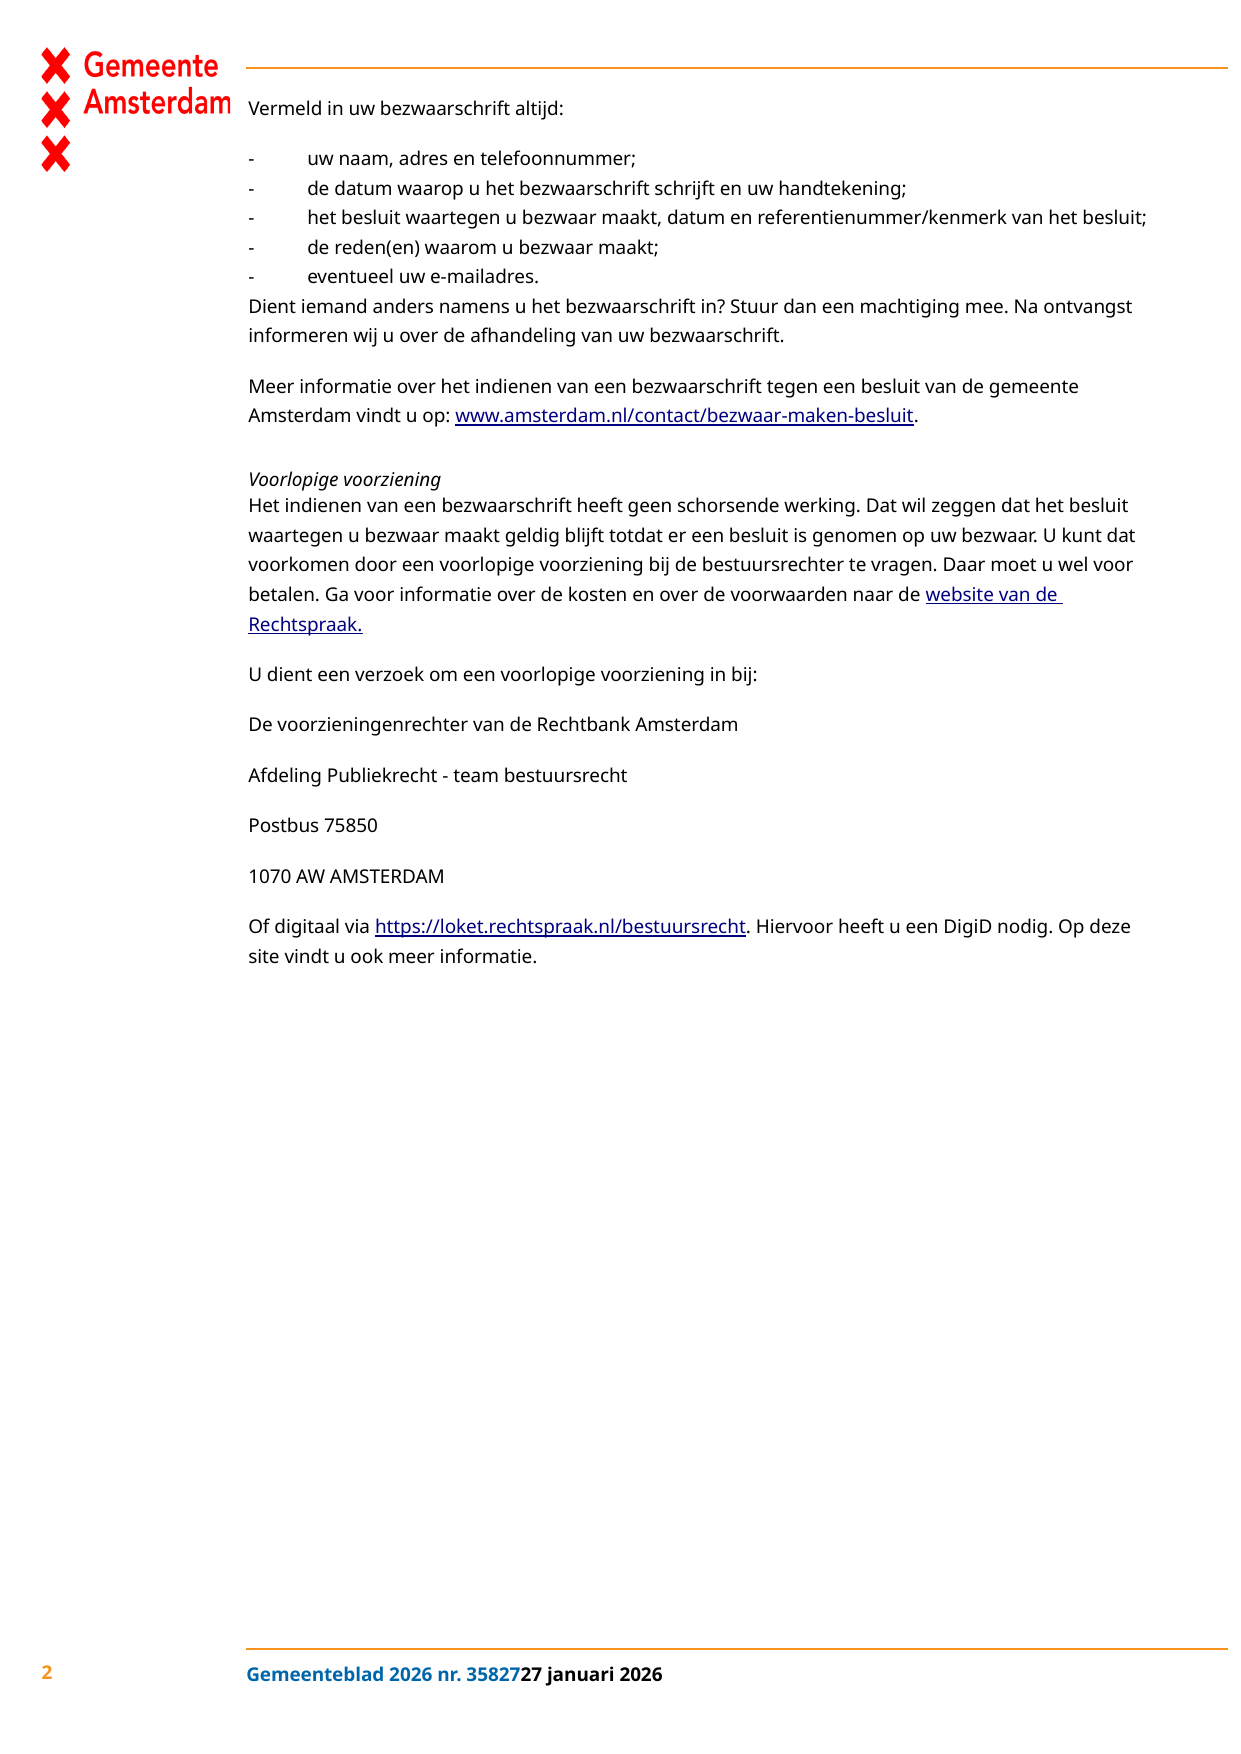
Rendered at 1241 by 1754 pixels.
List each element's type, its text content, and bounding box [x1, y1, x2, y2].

text U dient een verzoek om een voorlopige voorziening in bij: [248, 661, 1152, 687]
list de reden(en) waarom u bezwaar maakt; [248, 234, 1152, 260]
text Voorlopige voorziening [248, 467, 1152, 492]
text 1070 AW AMSTERDAM [248, 863, 1152, 888]
list de datum waarop u het bezwaarschrift schrijft en uw handtekening; [248, 175, 1152, 201]
list eventueel uw e-mailadres. [248, 263, 1152, 289]
text De voorzieningenrechter van de Rechtbank Amsterdam [248, 712, 1152, 737]
text Meer informatie over het indienen van een bezwaarschrift tegen een besluit van de gemeente Amsterdam vindt u op: www.amsterdam.nl/contact/bezwaar-maken-besluit. [248, 373, 1152, 428]
text Of digitaal via https://loket.rechtspraak.nl/bestuursrecht. Hiervoor heeft u een DigiD nodig. Op deze site vindt u ook meer informatie. [248, 913, 1152, 968]
text Postbus 75850 [248, 812, 1152, 838]
picture [41, 47, 231, 172]
list uw naam, adres en telefoonnummer; [248, 145, 1152, 171]
text Vermeld in uw bezwaarschrift altijd: [248, 95, 1152, 121]
text Dient iemand anders namens u het bezwaarschrift in? Stuur dan een machtiging mee. Na ontvangst informeren wij u over de afhandeling van uw bezwaarschrift. [248, 293, 1152, 348]
text Het indienen van een bezwaarschrift heeft geen schorsende werking. Dat wil zeggen dat het besluit waartegen u bezwaar maakt geldig blijft totdat er een besluit is genomen op uw bezwaar. U kunt dat voorkomen door een voorlopige voorziening bij de bestuursrechter te vragen. Daar moet u wel voor betalen. Ga voor informatie over de kosten en over de voorwaarden naar de website van de Rechtspraak. [248, 492, 1152, 636]
text Afdeling Publiekrecht - team bestuursrecht [248, 762, 1152, 788]
list het besluit waartegen u bezwaar maakt, datum en referentienummer/kenmerk van het besluit; [248, 204, 1152, 230]
